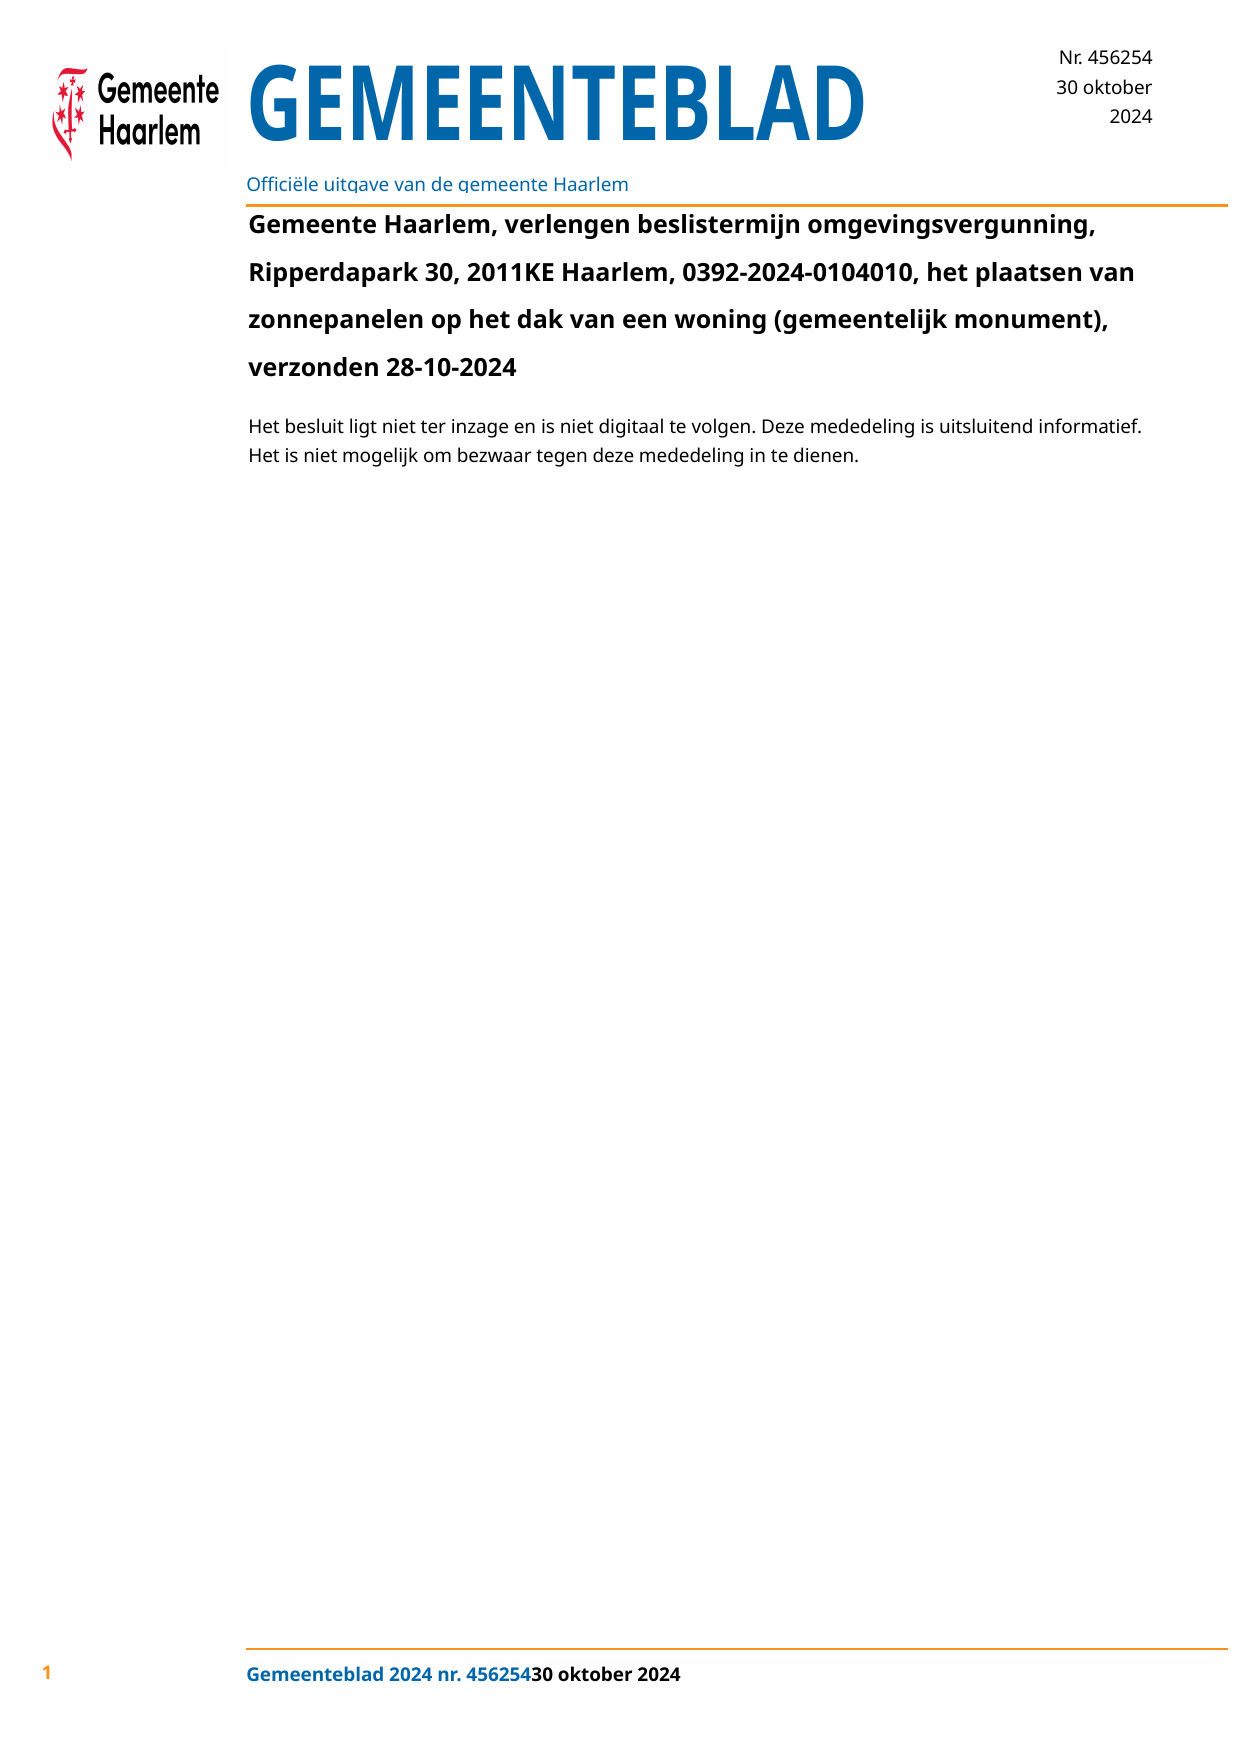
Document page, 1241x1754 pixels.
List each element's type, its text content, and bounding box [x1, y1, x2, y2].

picture [41, 47, 231, 172]
text Gemeente Haarlem, verlengen beslistermijn omgevingsvergunning, Ripperdapark 30, 2011KE Haarlem, 0392-2024-0104010, het plaatsen van zonnepanelen op het dak van een woning (gemeentelijk monument), verzonden 28-10-2024 [248, 207, 1152, 384]
text Het besluit ligt niet ter inzage en is niet digitaal te volgen. Deze mededeling is uitsluitend informatief. Het is niet mogelijk om bezwaar tegen deze mededeling in te dienen. [248, 413, 1152, 468]
